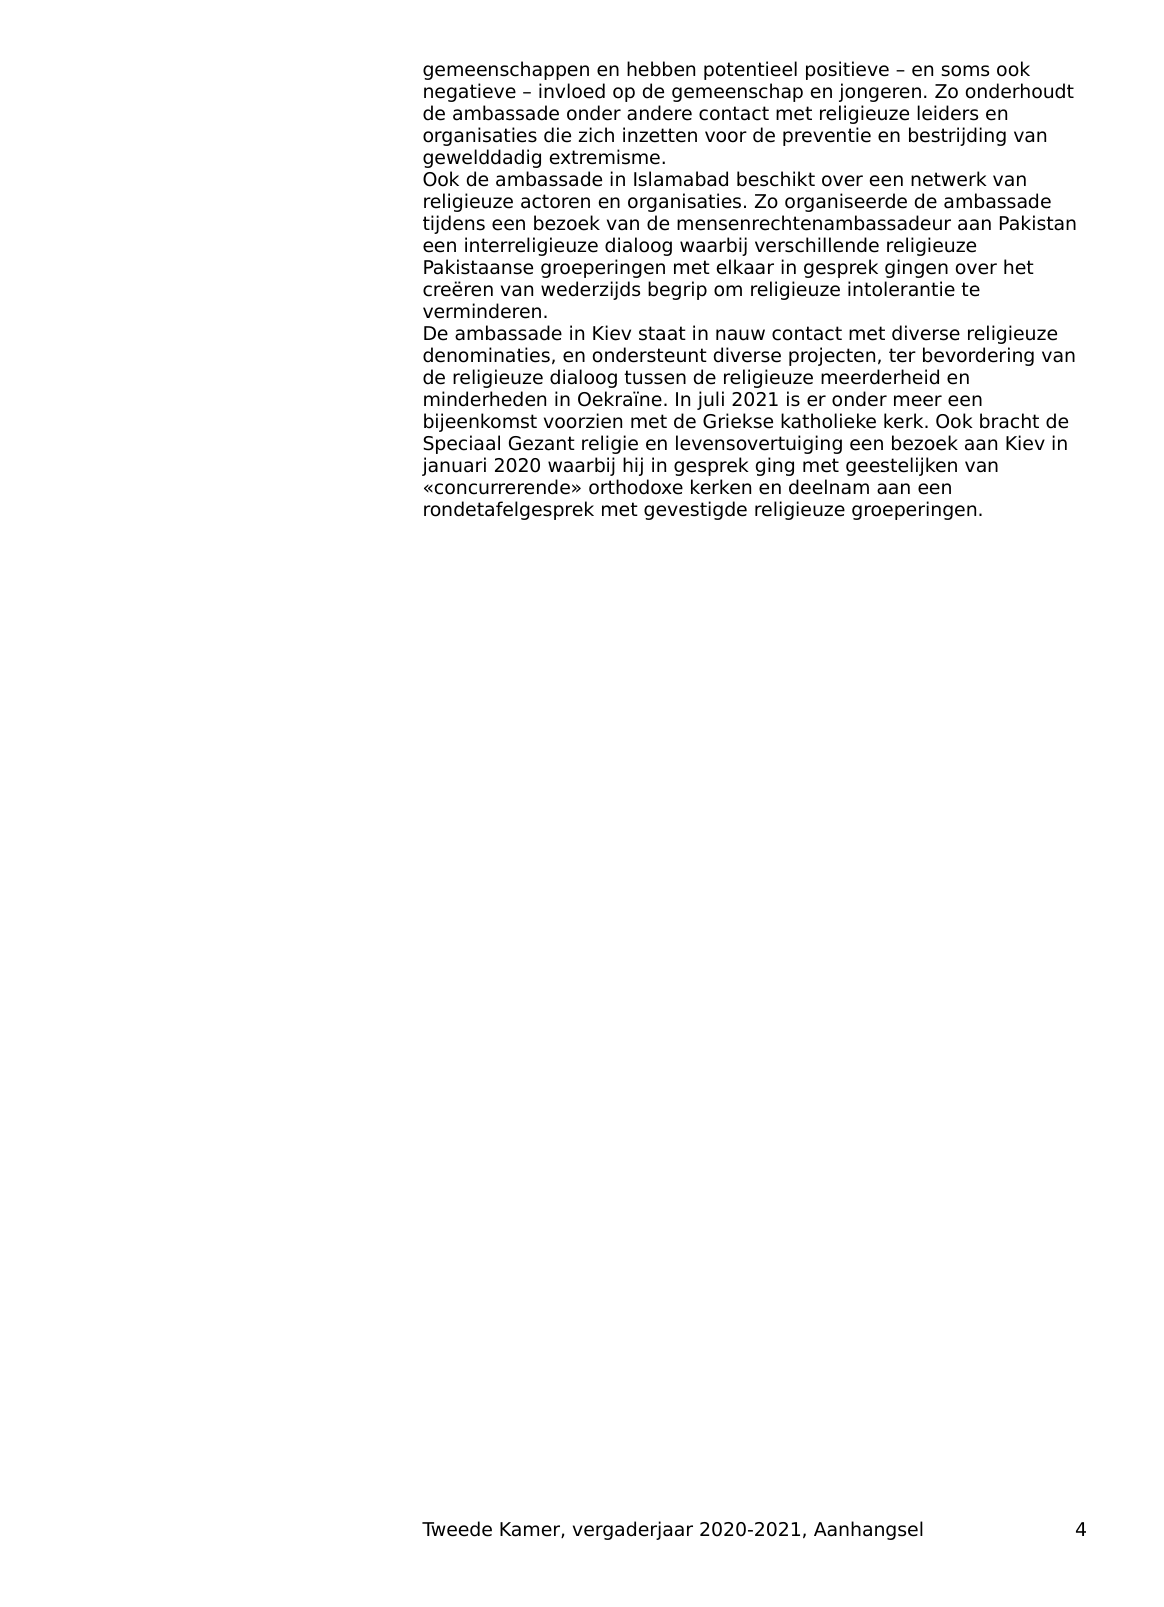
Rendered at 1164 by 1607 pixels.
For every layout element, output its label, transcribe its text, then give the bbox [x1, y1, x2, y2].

text Ook de ambassade in Islamabad beschikt over een netwerk van religieuze actoren en organisaties. Zo organiseerde de ambassade tijdens een bezoek van de mensenrechtenambassadeur aan Pakistan een interreligieuze dialoog waarbij verschillende religieuze Pakistaanse groeperingen met elkaar in gesprek gingen over het creëren van wederzijds begrip om religieuze intolerantie te verminderen. [422, 169, 1087, 323]
text gemeenschappen en hebben potentieel positieve – en soms ook negatieve – invloed op de gemeenschap en jongeren. Zo onderhoudt de ambassade onder andere contact met religieuze leiders en organisaties die zich inzetten voor de preventie en bestrijding van gewelddadig extremisme. [422, 59, 1087, 169]
text De ambassade in Kiev staat in nauw contact met diverse religieuze denominaties, en ondersteunt diverse projecten, ter bevordering van de religieuze dialoog tussen de religieuze meerderheid en minderheden in Oekraïne. In juli 2021 is er onder meer een bijeenkomst voorzien met de Griekse katholieke kerk. Ook bracht de Speciaal Gezant religie en levensovertuiging een bezoek aan Kiev in januari 2020 waarbij hij in gesprek ging met geestelijken van «concurrerende» orthodoxe kerken en deelnam aan een rondetafelgesprek met gevestigde religieuze groeperingen. [422, 323, 1087, 521]
